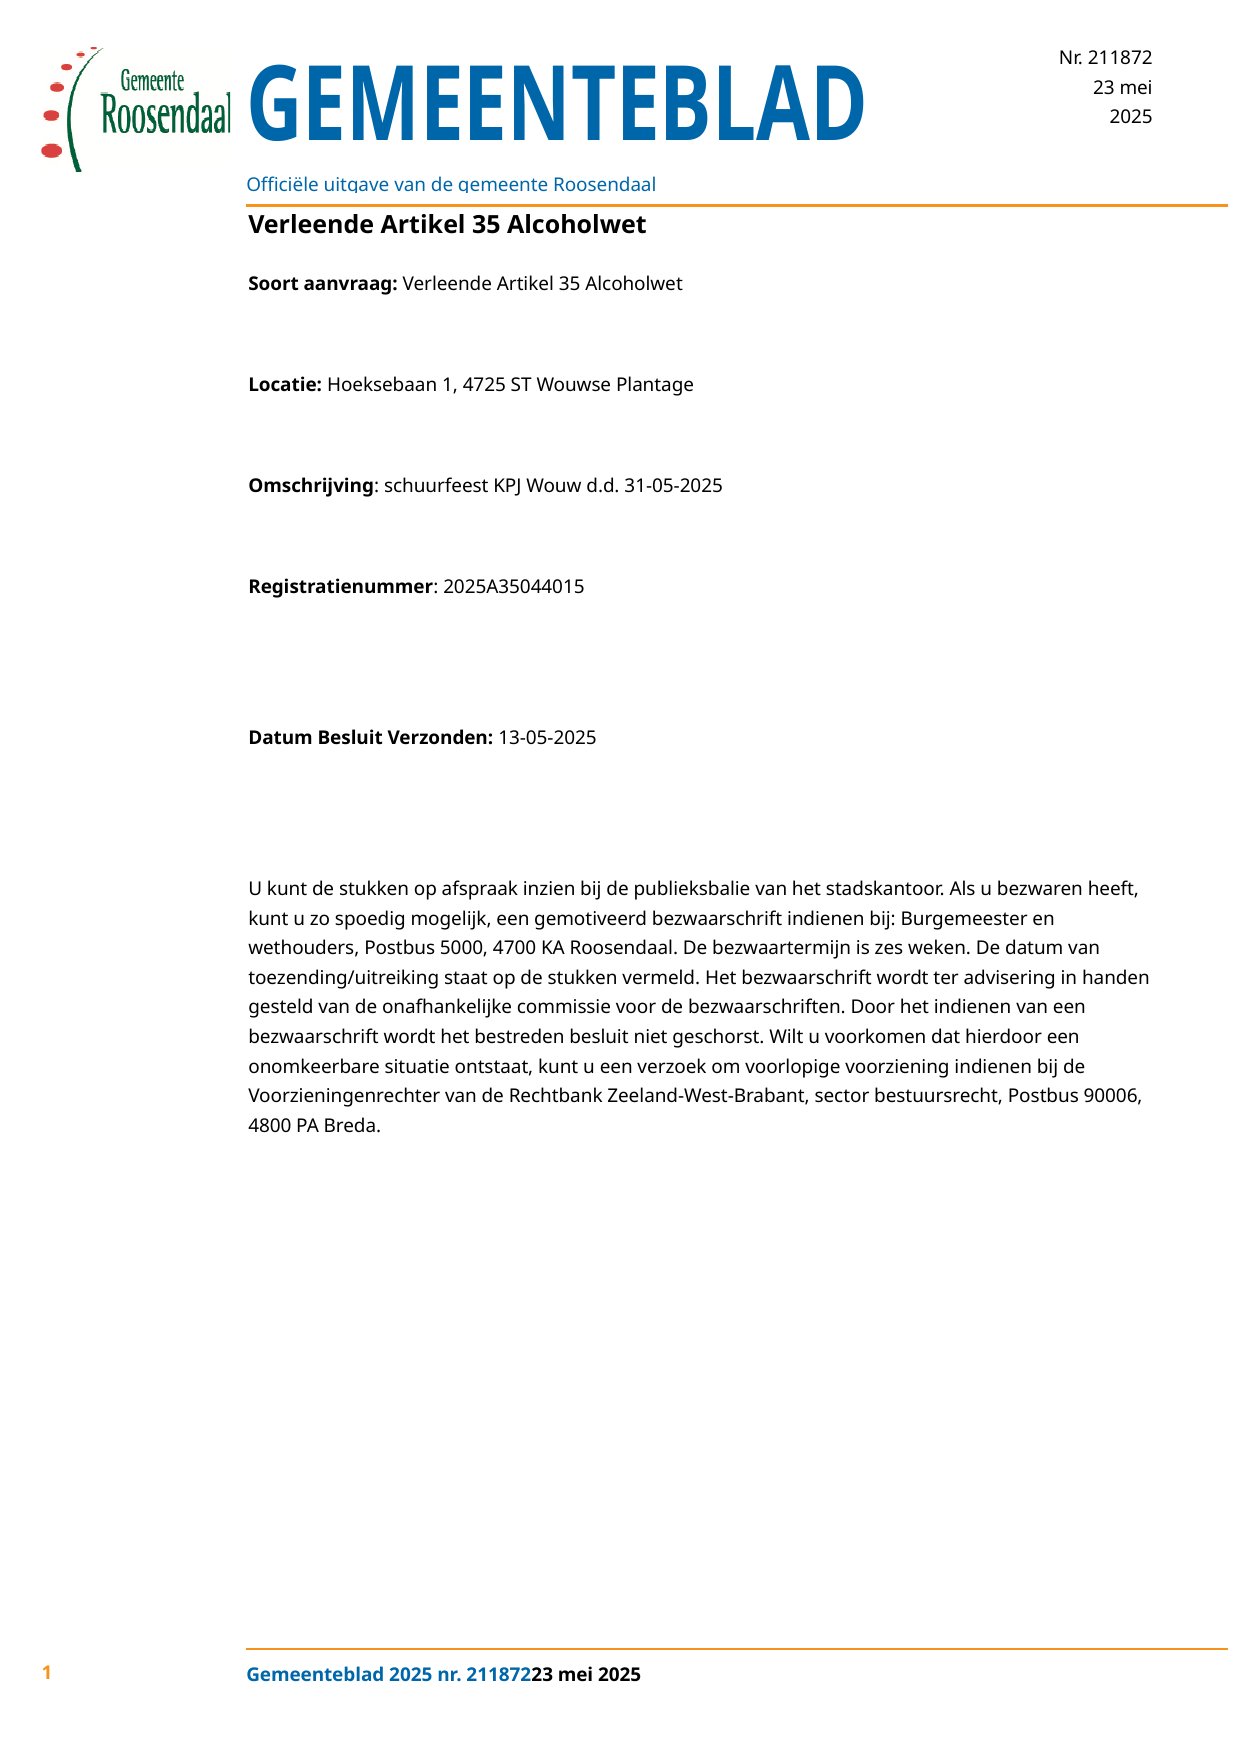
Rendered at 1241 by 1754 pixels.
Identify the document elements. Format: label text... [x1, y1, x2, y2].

text Verleende Artikel 35 Alcoholwet [248, 207, 1152, 241]
text Soort aanvraag: Verleende Artikel 35 Alcoholwet [248, 270, 1152, 296]
picture [41, 47, 231, 172]
text Omschrijving: schuurfeest KPJ Wouw d.d. 31-05-2025 [248, 472, 1152, 498]
text Registratienummer: 2025A35044015 [248, 573, 1152, 598]
text U kunt de stukken op afspraak inzien bij de publieksbalie van het stadskantoor. Als u bezwaren heeft, kunt u zo spoedig mogelijk, een gemotiveerd bezwaarschrift indienen bij: Burgemeester en wethouders, Postbus 5000, 4700 KA Roosendaal. De bezwaartermijn is zes weken. De datum van toezending/uitreiking staat op de stukken vermeld. Het bezwaarschrift wordt ter advisering in handen gesteld van de onafhankelijke commissie voor de bezwaarschriften. Door het indienen van een bezwaarschrift wordt het bestreden besluit niet geschorst. Wilt u voorkomen dat hierdoor een onomkeerbare situatie ontstaat, kunt u een verzoek om voorlopige voorziening indienen bij de Voorzieningenrechter van de Rechtbank Zeeland-West-Brabant, sector bestuursrecht, Postbus 90006, 4800 PA Breda. [248, 875, 1152, 1138]
text Datum Besluit Verzonden: 13-05-2025 [248, 724, 1152, 750]
text Locatie: Hoeksebaan 1, 4725 ST Wouwse Plantage [248, 371, 1152, 397]
